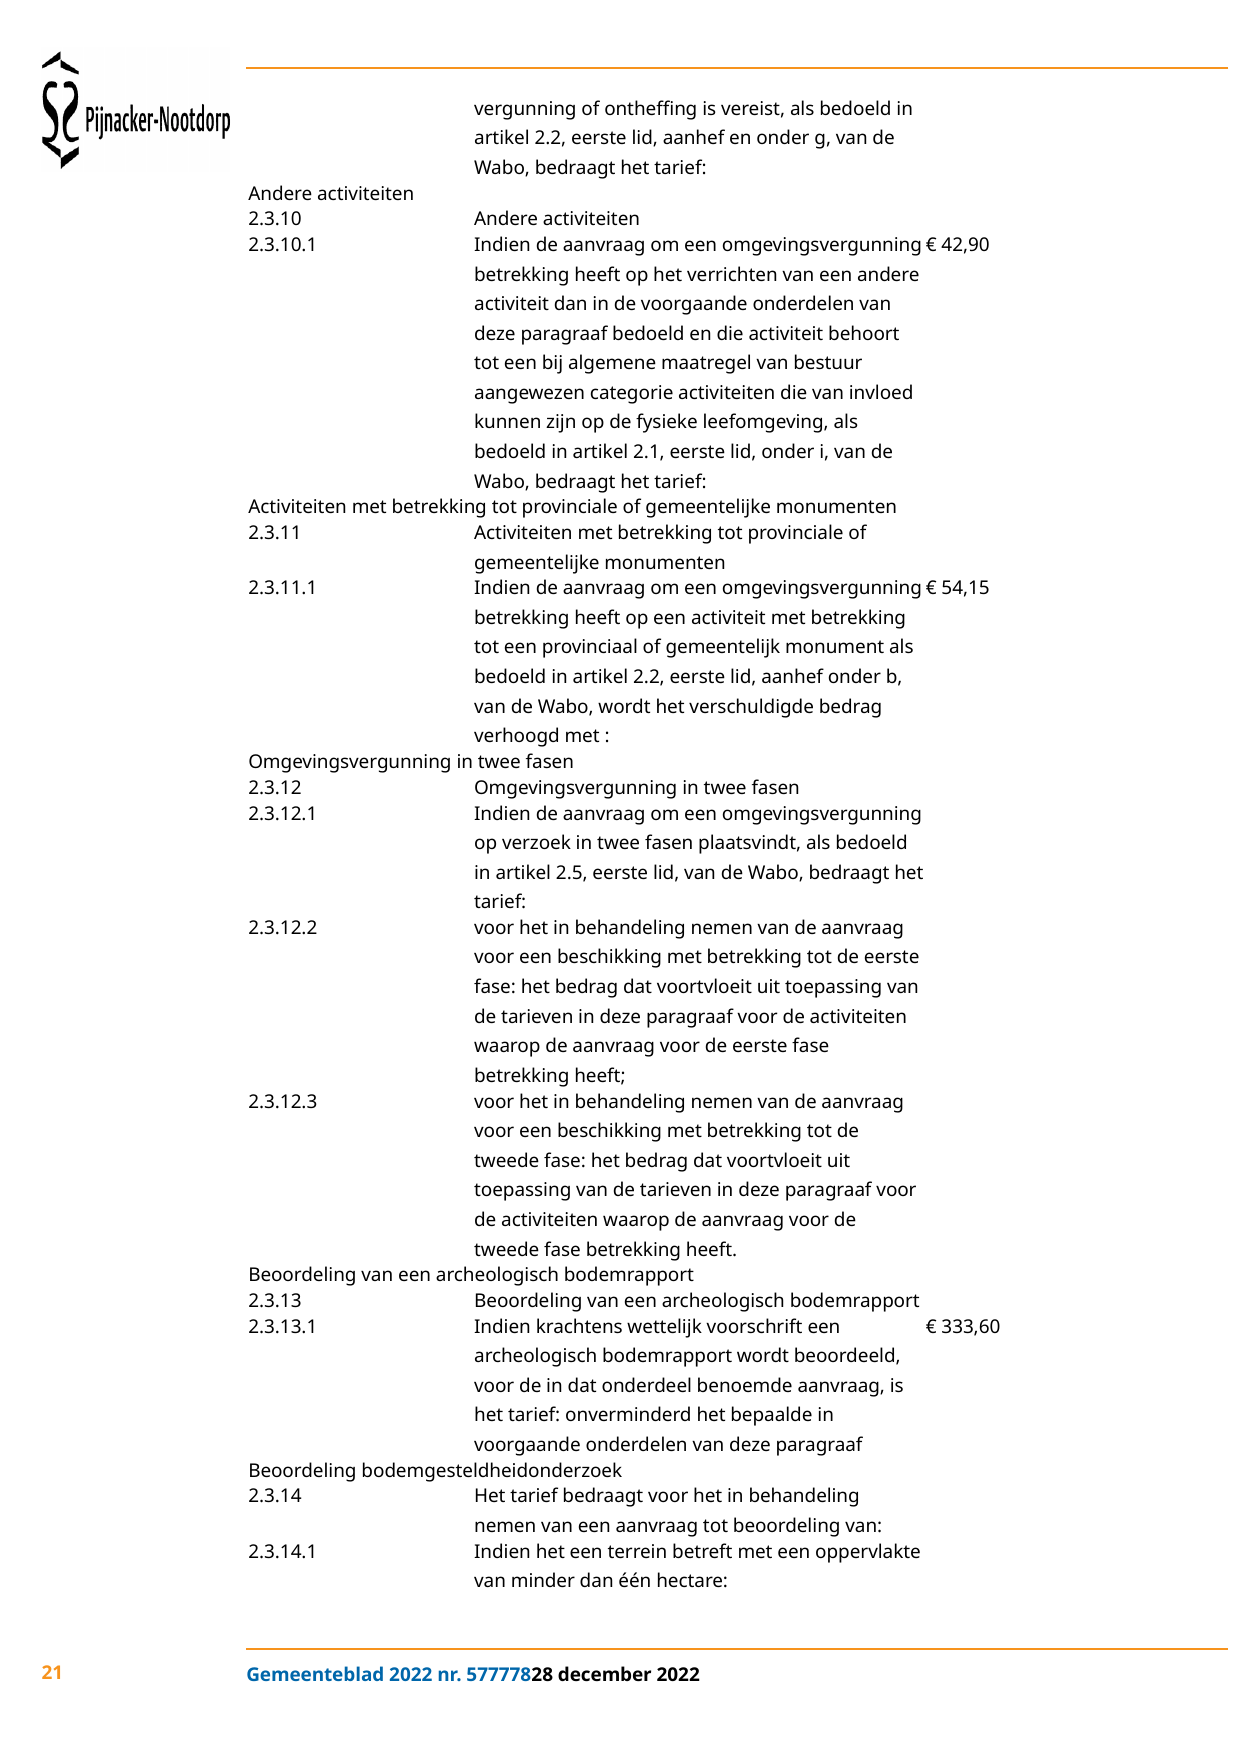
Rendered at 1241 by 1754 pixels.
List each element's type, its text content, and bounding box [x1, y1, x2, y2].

table_cell Beoordeling van een archeologisch bodemrapport [474, 1287, 926, 1313]
table_cell 2.3.13.1 [248, 1313, 474, 1457]
table_cell Beoordeling van een archeologisch bodemrapport [248, 1261, 1152, 1287]
table_cell 2.3.12.2 [248, 914, 474, 1088]
table_cell Omgevingsvergunning in twee fasen [248, 748, 1152, 774]
table_cell [248, 95, 474, 180]
table_cell Indien krachtens wettelijk voorschrift een archeologisch bodemrapport wordt beoordeeld, voor de in dat onderdeel benoemde aanvraag, is het tarief: onverminderd het bepaalde in voorgaande onderdelen van deze paragraaf [474, 1313, 926, 1457]
table_cell 2.3.11.1 [248, 575, 474, 748]
table_cell 2.3.14.1 [248, 1538, 474, 1593]
table_cell [926, 1088, 1152, 1261]
table_cell voor het in behandeling nemen van de aanvraag voor een beschikking met betrekking tot de eerste fase: het bedrag dat voortvloeit uit toepassing van de tarieven in deze paragraaf voor de activiteiten waarop de aanvraag voor de eerste fase betrekking heeft; [474, 914, 926, 1088]
table_cell [926, 800, 1152, 914]
table_cell 2.3.12.1 [248, 800, 474, 914]
table_cell vergunning of ontheffing is vereist, als bedoeld in artikel 2.2, eerste lid, aanhef en onder g, van de Wabo, bedraagt het tarief: [474, 95, 926, 180]
table_cell 2.3.13 [248, 1287, 474, 1313]
table_cell 2.3.12 [248, 774, 474, 800]
table_cell 2.3.14 [248, 1483, 474, 1538]
table_cell Indien de aanvraag om een omgevingsvergunning betrekking heeft op het verrichten van een andere activiteit dan in de voorgaande onderdelen van deze paragraaf bedoeld en die activiteit behoort tot een bij algemene maatregel van bestuur aangewezen categorie activiteiten die van invloed kunnen zijn op de fysieke leefomgeving, als bedoeld in artikel 2.1, eerste lid, onder i, van de Wabo, bedraagt het tarief: [474, 231, 926, 493]
table_cell Indien de aanvraag om een omgevingsvergunning betrekking heeft op een activiteit met betrekking tot een provinciaal of gemeentelijk monument als bedoeld in artikel 2.2, eerste lid, aanhef onder b, van de Wabo, wordt het verschuldigde bedrag verhoogd met : [474, 575, 926, 748]
table_cell € 333,60 [926, 1313, 1152, 1457]
table_cell € 42,90 [926, 231, 1152, 493]
table_cell 2.3.10 [248, 205, 474, 231]
table_cell Omgevingsvergunning in twee fasen [474, 774, 926, 800]
table_cell [926, 205, 1152, 231]
table_cell Indien de aanvraag om een omgevingsvergunning op verzoek in twee fasen plaatsvindt, als bedoeld in artikel 2.5, eerste lid, van de Wabo, bedraagt het tarief: [474, 800, 926, 914]
picture [41, 47, 231, 172]
table_cell [926, 519, 1152, 574]
table_cell 2.3.10.1 [248, 231, 474, 493]
table_cell voor het in behandeling nemen van de aanvraag voor een beschikking met betrekking tot de tweede fase: het bedrag dat voortvloeit uit toepassing van de tarieven in deze paragraaf voor de activiteiten waarop de aanvraag voor de tweede fase betrekking heeft. [474, 1088, 926, 1261]
table_cell 2.3.11 [248, 519, 474, 574]
table_cell [926, 914, 1152, 1088]
table_cell [926, 1538, 1152, 1593]
table_cell [926, 774, 1152, 800]
table_cell 2.3.12.3 [248, 1088, 474, 1261]
table_cell Andere activiteiten [474, 205, 926, 231]
table_cell [926, 1287, 1152, 1313]
table_cell Beoordeling bodemgesteldheidonderzoek [248, 1457, 1152, 1483]
table_cell Het tarief bedraagt voor het in behandeling nemen van een aanvraag tot beoordeling van: [474, 1483, 926, 1538]
table_cell [926, 1483, 1152, 1538]
table_cell [926, 95, 1152, 180]
table_cell Activiteiten met betrekking tot provinciale of gemeentelijke monumenten [248, 494, 1152, 519]
table_cell € 54,15 [926, 575, 1152, 748]
table_cell Activiteiten met betrekking tot provinciale of gemeentelijke monumenten [474, 519, 926, 574]
table_cell Indien het een terrein betreft met een oppervlakte van minder dan één hectare: [474, 1538, 926, 1593]
table_cell Andere activiteiten [248, 180, 1152, 205]
